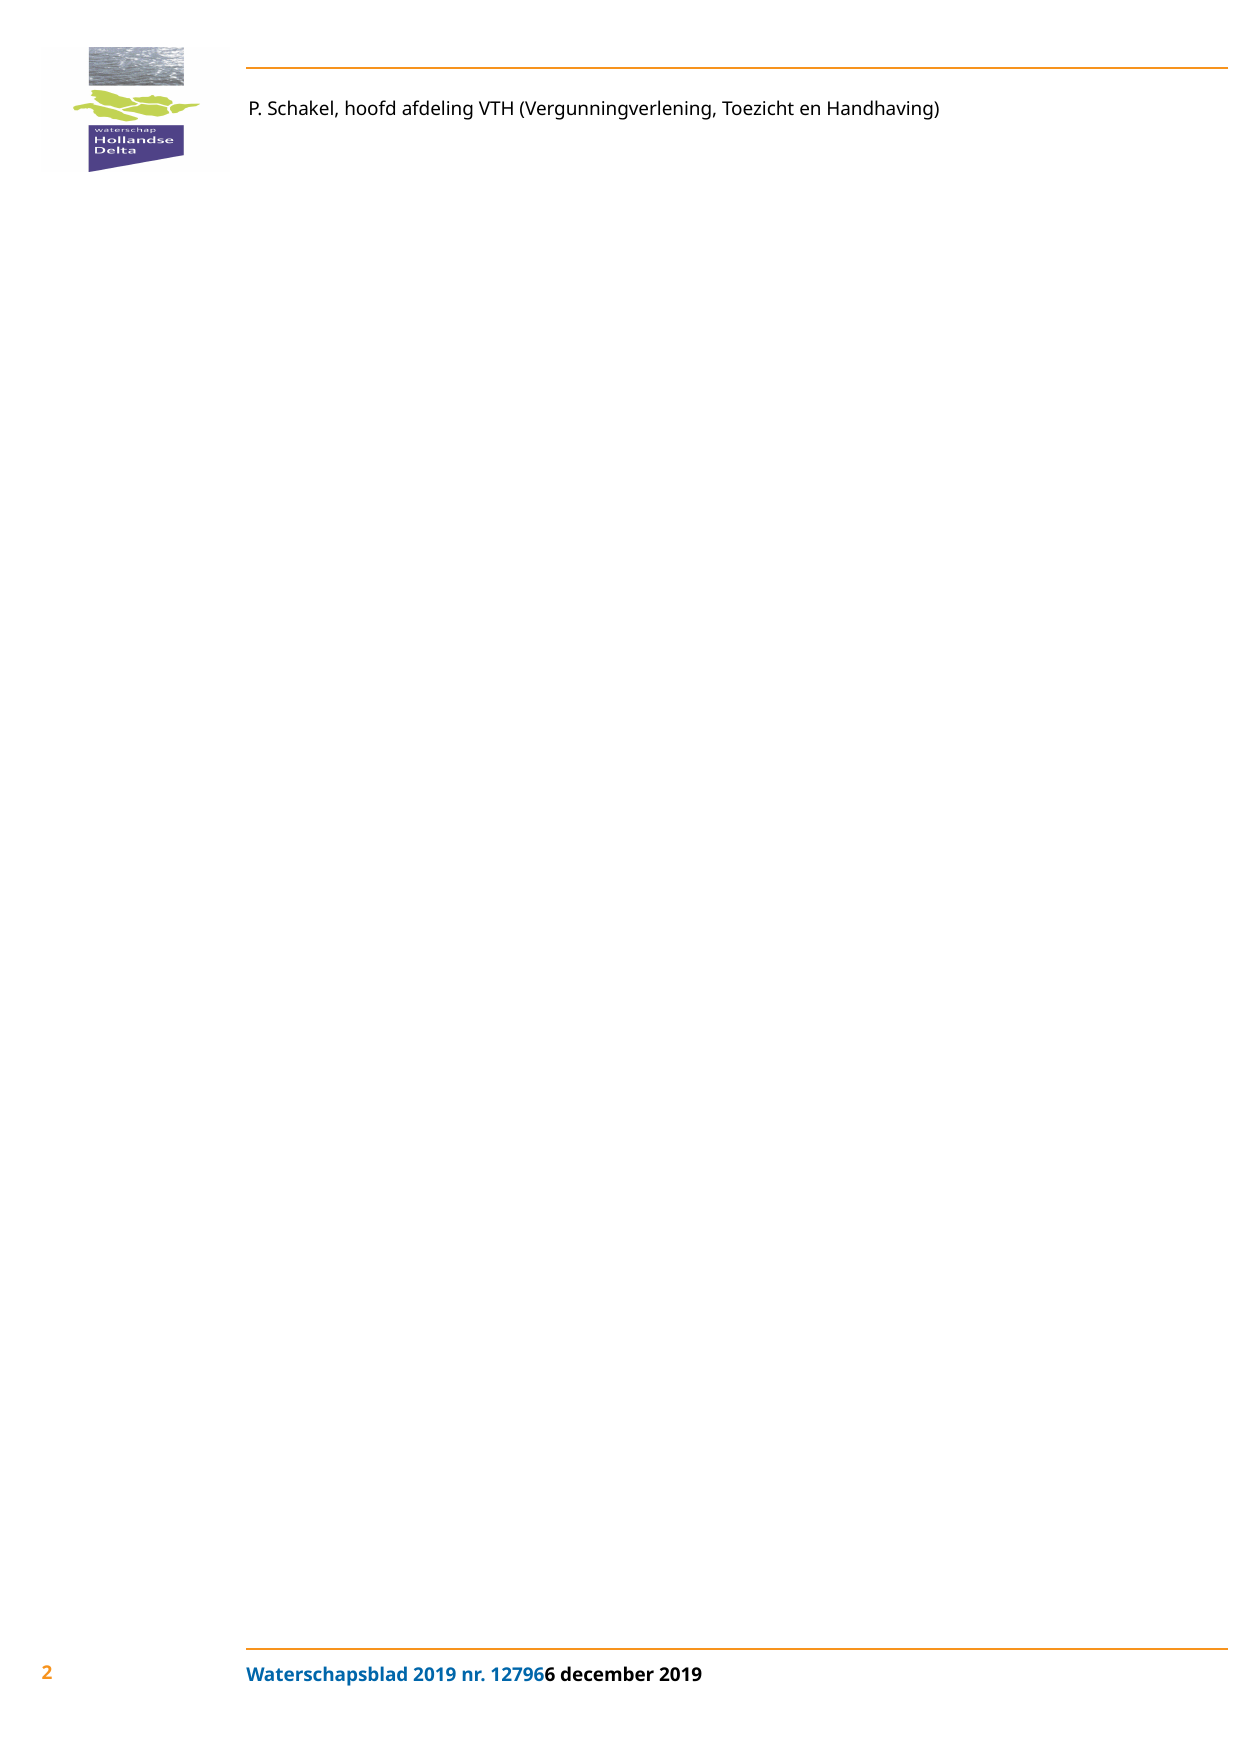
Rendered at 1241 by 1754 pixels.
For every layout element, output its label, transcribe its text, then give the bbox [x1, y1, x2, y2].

picture [41, 47, 231, 172]
text P. Schakel, hoofd afdeling VTH (Vergunningverlening, Toezicht en Handhaving) [248, 95, 1152, 121]
